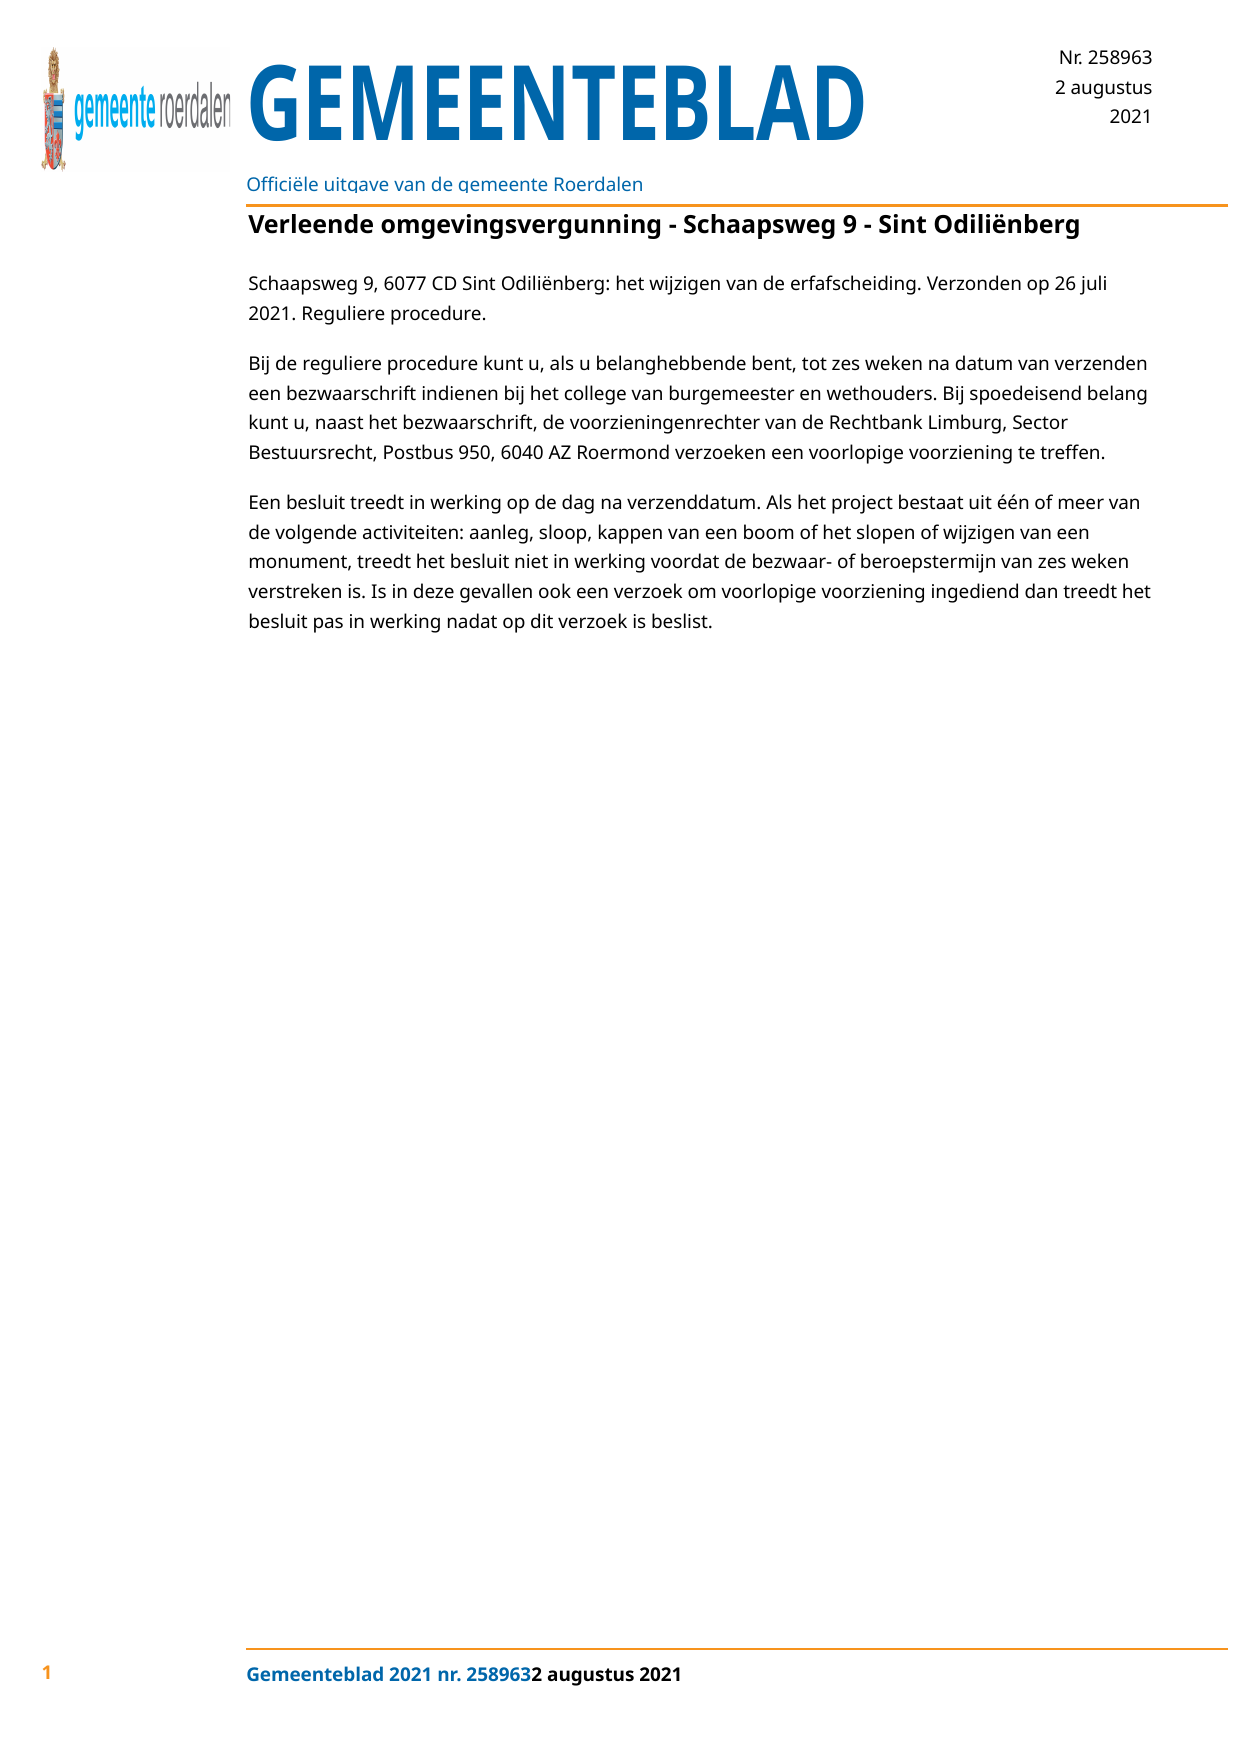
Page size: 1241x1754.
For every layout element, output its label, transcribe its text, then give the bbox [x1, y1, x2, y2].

text Verleende omgevingsvergunning - Schaapsweg 9 - Sint Odiliënberg [248, 207, 1152, 241]
picture [41, 47, 231, 172]
text Schaapsweg 9, 6077 CD Sint Odiliënberg: het wijzigen van de erfafscheiding. Verzonden op 26 juli 2021. Reguliere procedure. [248, 270, 1152, 326]
text Bij de reguliere procedure kunt u, als u belanghebbende bent, tot zes weken na datum van verzenden een bezwaarschrift indienen bij het college van burgemeester en wethouders. Bij spoedeisend belang kunt u, naast het bezwaarschrift, de voorzieningenrechter van de Rechtbank Limburg, Sector Bestuursrecht, Postbus 950, 6040 AZ Roermond verzoeken een voorlopige voorziening te treffen. [248, 350, 1152, 465]
text Een besluit treedt in werking op de dag na verzenddatum. Als het project bestaat uit één of meer van de volgende activiteiten: aanleg, sloop, kappen van een boom of het slopen of wijzigen van een monument, treedt het besluit niet in werking voordat de bezwaar- of beroepstermijn van zes weken verstreken is. Is in deze gevallen ook een verzoek om voorlopige voorziening ingediend dan treedt het besluit pas in werking nadat op dit verzoek is beslist. [248, 489, 1152, 633]
